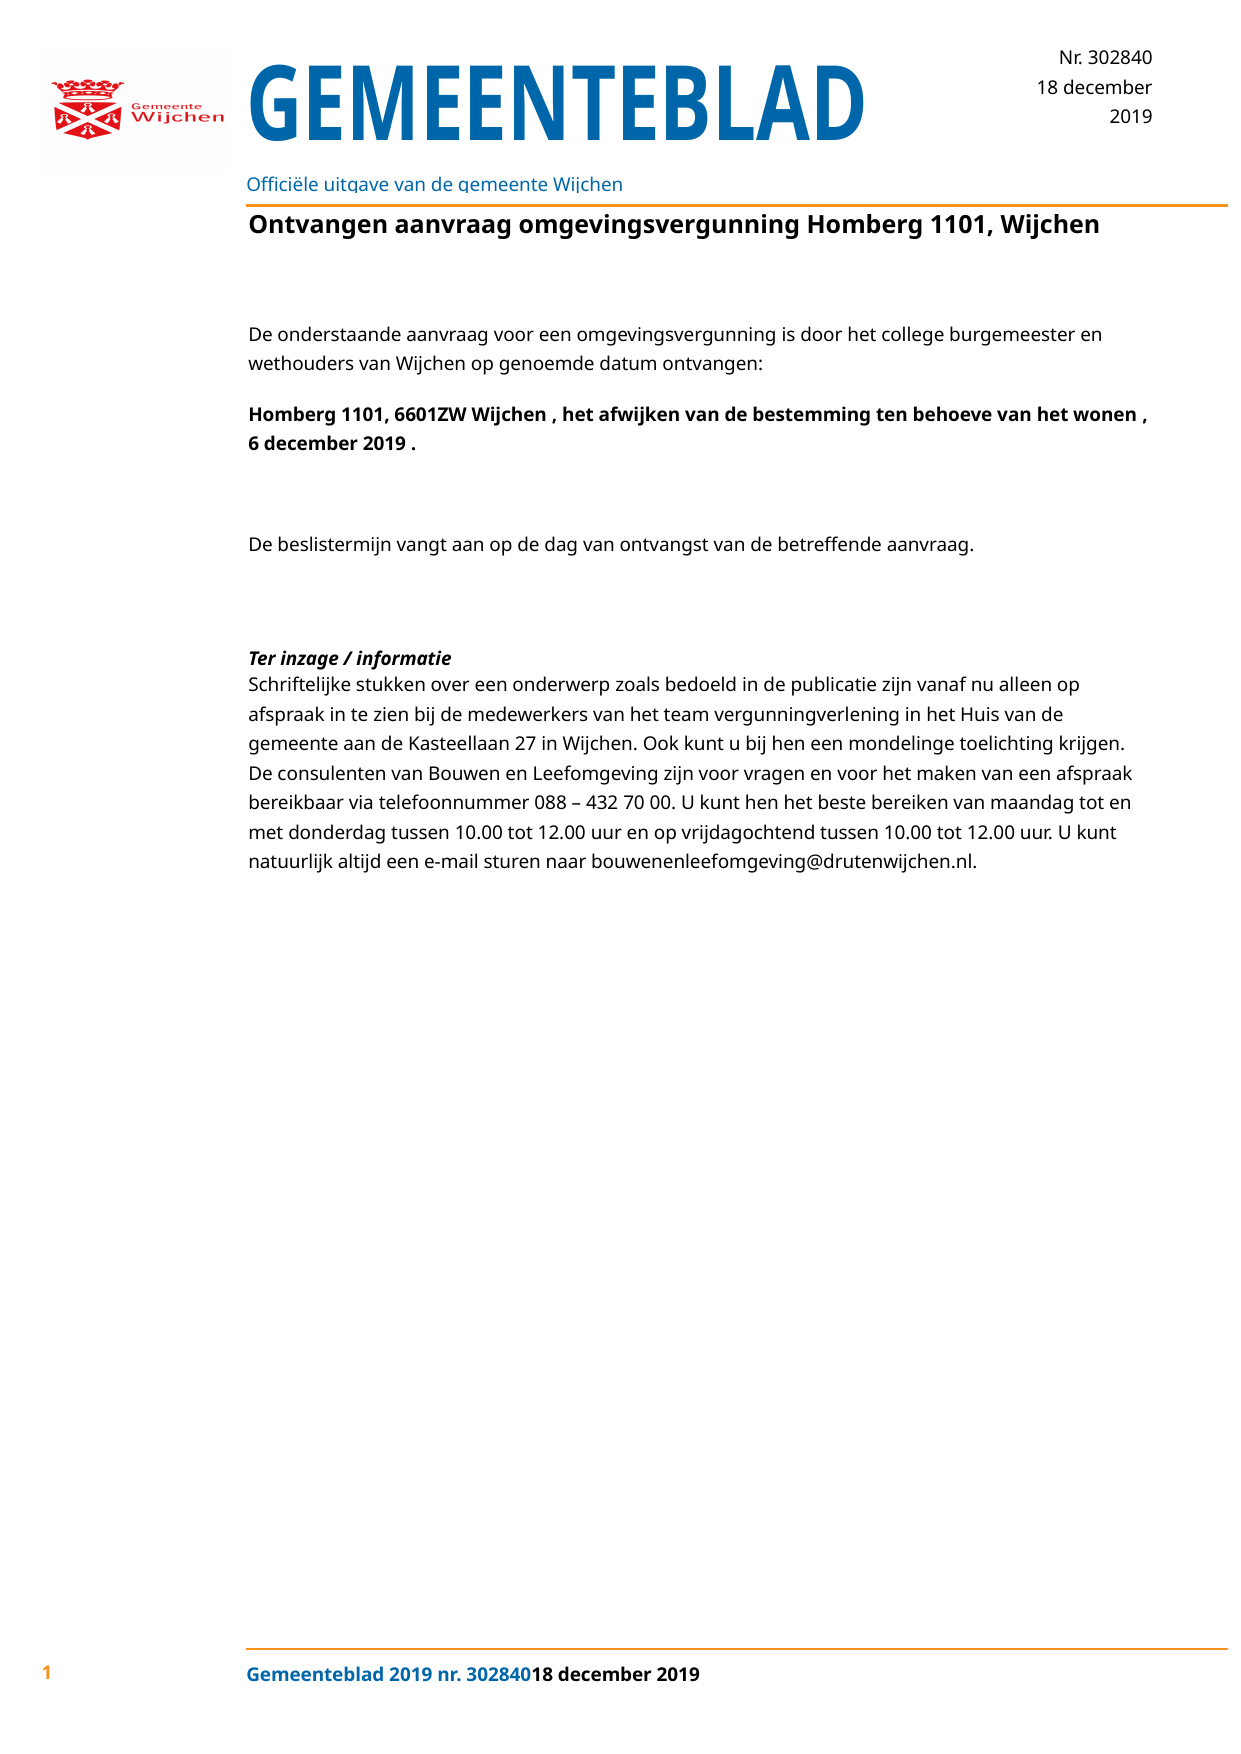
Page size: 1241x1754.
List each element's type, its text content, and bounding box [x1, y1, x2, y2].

text Schriftelijke stukken over een onderwerp zoals bedoeld in de publicatie zijn vanaf nu alleen op afspraak in te zien bij de medewerkers van het team vergunningverlening in het Huis van de gemeente aan de Kasteellaan 27 in Wijchen. Ook kunt u bij hen een mondelinge toelichting krijgen. De consulenten van Bouwen en Leefomgeving zijn voor vragen en voor het maken van een afspraak bereikbaar via telefoonnummer 088 – 432 70 00. U kunt hen het beste bereiken van maandag tot en met donderdag tussen 10.00 tot 12.00 uur en op vrijdagochtend tussen 10.00 tot 12.00 uur. U kunt natuurlijk altijd een e-mail sturen naar bouwenenleefomgeving@drutenwijchen.nl. [248, 671, 1152, 874]
text Homberg 1101, 6601ZW Wijchen , het afwijken van de bestemming ten behoeve van het wonen , 6 december 2019 . [248, 401, 1152, 456]
text Ter inzage / informatie [248, 646, 1152, 671]
text Ontvangen aanvraag omgevingsvergunning Homberg 1101, Wijchen [248, 207, 1152, 241]
picture [41, 47, 231, 172]
text De onderstaande aanvraag voor een omgevingsvergunning is door het college burgemeester en wethouders van Wijchen op genoemde datum ontvangen: [248, 321, 1152, 376]
text De beslistermijn vangt aan op de dag van ontvangst van de betreffende aanvraag. [248, 531, 1152, 557]
